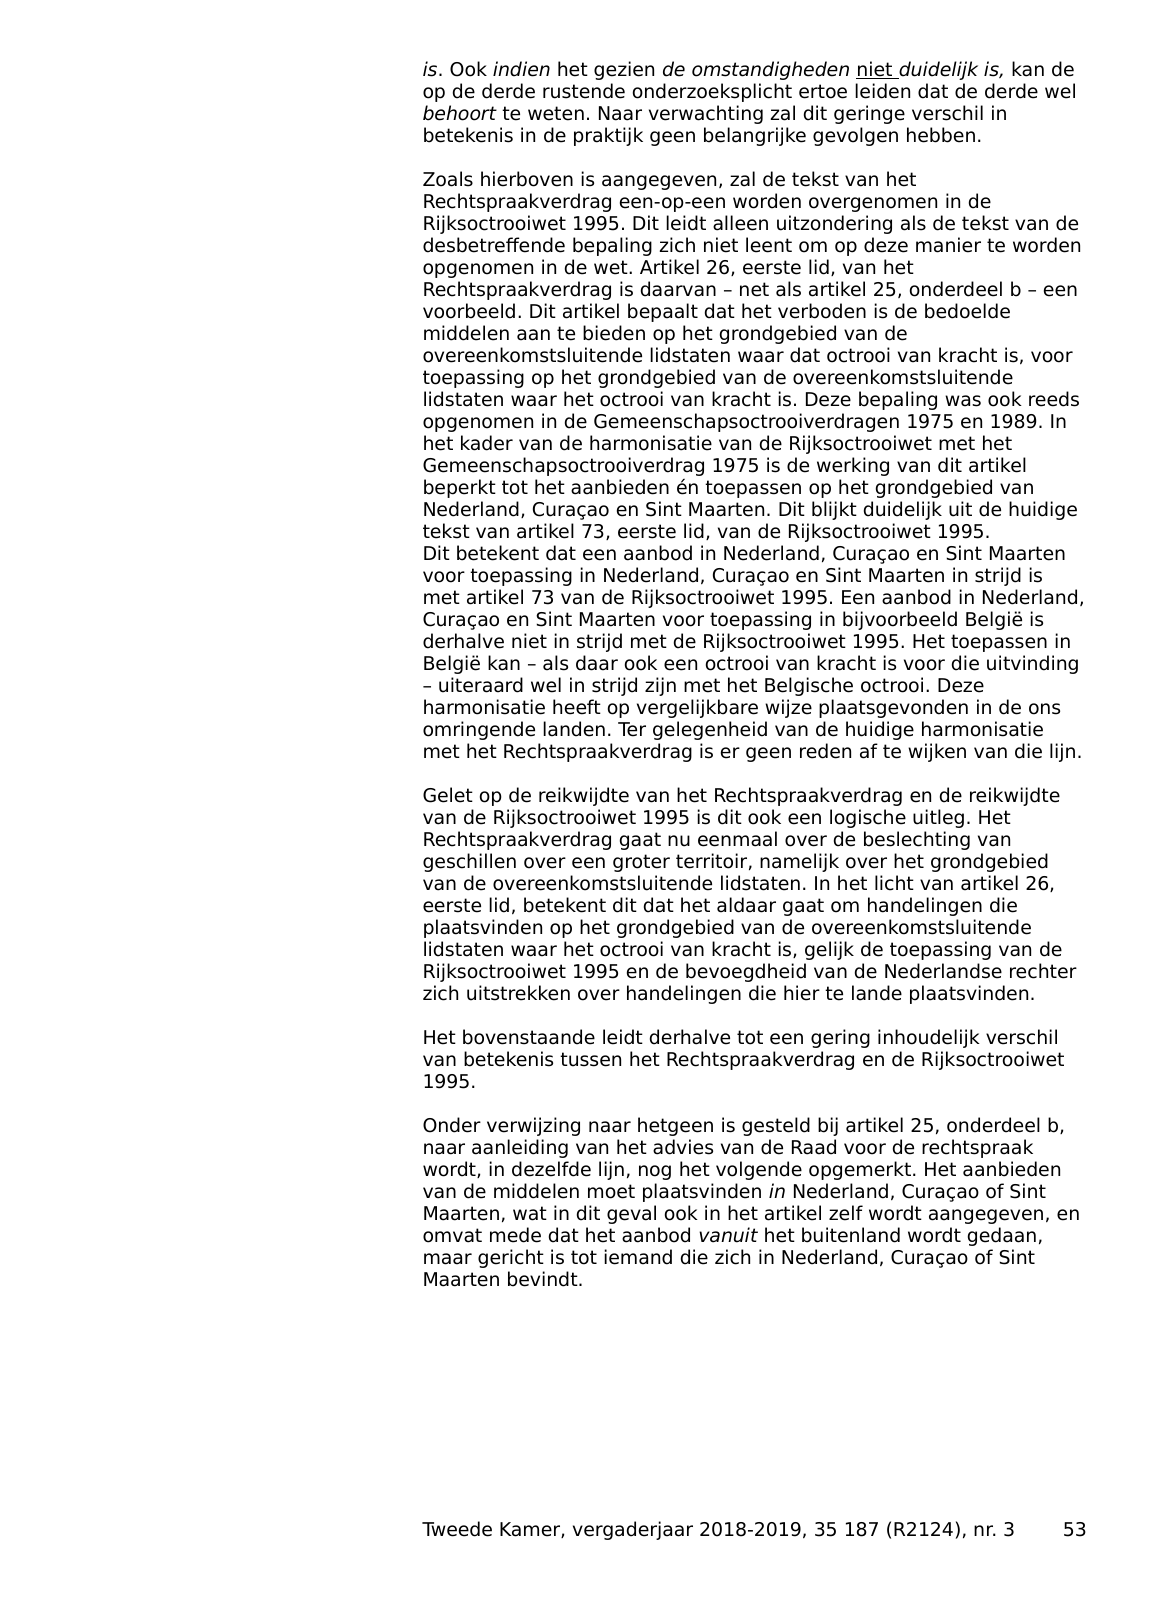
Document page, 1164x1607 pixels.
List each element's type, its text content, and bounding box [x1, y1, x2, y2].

text Het bovenstaande leidt derhalve tot een gering inhoudelijk verschil van betekenis tussen het Rechtspraakverdrag en de Rijksoctrooiwet 1995. [422, 1027, 1087, 1093]
text Zoals hierboven is aangegeven, zal de tekst van het Rechtspraakverdrag een-op-een worden overgenomen in de Rijksoctrooiwet 1995. Dit leidt alleen uitzondering als de tekst van de desbetreffende bepaling zich niet leent om op deze manier te worden opgenomen in de wet. Artikel 26, eerste lid, van het Rechtspraakverdrag is daarvan – net als artikel 25, onderdeel b – een voorbeeld. Dit artikel bepaalt dat het verboden is de bedoelde middelen aan te bieden op het grondgebied van de overeenkomstsluitende lidstaten waar dat octrooi van kracht is, voor toepassing op het grondgebied van de overeenkomstsluitende lidstaten waar het octrooi van kracht is. Deze bepaling was ook reeds opgenomen in de Gemeenschapsoctrooiverdragen 1975 en 1989. In het kader van de harmonisatie van de Rijksoctrooiwet met het Gemeenschapsoctrooiverdrag 1975 is de werking van dit artikel beperkt tot het aanbieden én toepassen op het grondgebied van Nederland, Curaçao en Sint Maarten. Dit blijkt duidelijk uit de huidige tekst van artikel 73, eerste lid, van de Rijksoctrooiwet 1995. [422, 169, 1087, 543]
text Onder verwijzing naar hetgeen is gesteld bij artikel 25, onderdeel b, naar aanleiding van het advies van de Raad voor de rechtspraak wordt, in dezelfde lijn, nog het volgende opgemerkt. Het aanbieden van de middelen moet plaatsvinden in Nederland, Curaçao of Sint Maarten, wat in dit geval ook in het artikel zelf wordt aangegeven, en omvat mede dat het aanbod vanuit het buitenland wordt gedaan, maar gericht is tot iemand die zich in Nederland, Curaçao of Sint Maarten bevindt. [422, 1115, 1087, 1291]
text Dit betekent dat een aanbod in Nederland, Curaçao en Sint Maarten voor toepassing in Nederland, Curaçao en Sint Maarten in strijd is met artikel 73 van de Rijksoctrooiwet 1995. Een aanbod in Nederland, Curaçao en Sint Maarten voor toepassing in bijvoorbeeld België is derhalve niet in strijd met de Rijksoctrooiwet 1995. Het toepassen in België kan – als daar ook een octrooi van kracht is voor die uitvinding – uiteraard wel in strijd zijn met het Belgische octrooi. Deze harmonisatie heeft op vergelijkbare wijze plaatsgevonden in de ons omringende landen. Ter gelegenheid van de huidige harmonisatie met het Rechtspraakverdrag is er geen reden af te wijken van die lijn. [422, 543, 1087, 763]
text Gelet op de reikwijdte van het Rechtspraakverdrag en de reikwijdte van de Rijksoctrooiwet 1995 is dit ook een logische uitleg. Het Rechtspraakverdrag gaat nu eenmaal over de beslechting van geschillen over een groter territoir, namelijk over het grondgebied van de overeenkomstsluitende lidstaten. In het licht van artikel 26, eerste lid, betekent dit dat het aldaar gaat om handelingen die plaatsvinden op het grondgebied van de overeenkomstsluitende lidstaten waar het octrooi van kracht is, gelijk de toepassing van de Rijksoctrooiwet 1995 en de bevoegdheid van de Nederlandse rechter zich uitstrekken over handelingen die hier te lande plaatsvinden. [422, 785, 1087, 1004]
text is. Ook indien het gezien de omstandigheden niet duidelijk is, kan de op de derde rustende onderzoeksplicht ertoe leiden dat de derde wel behoort te weten. Naar verwachting zal dit geringe verschil in betekenis in de praktijk geen belangrijke gevolgen hebben. [422, 59, 1087, 147]
